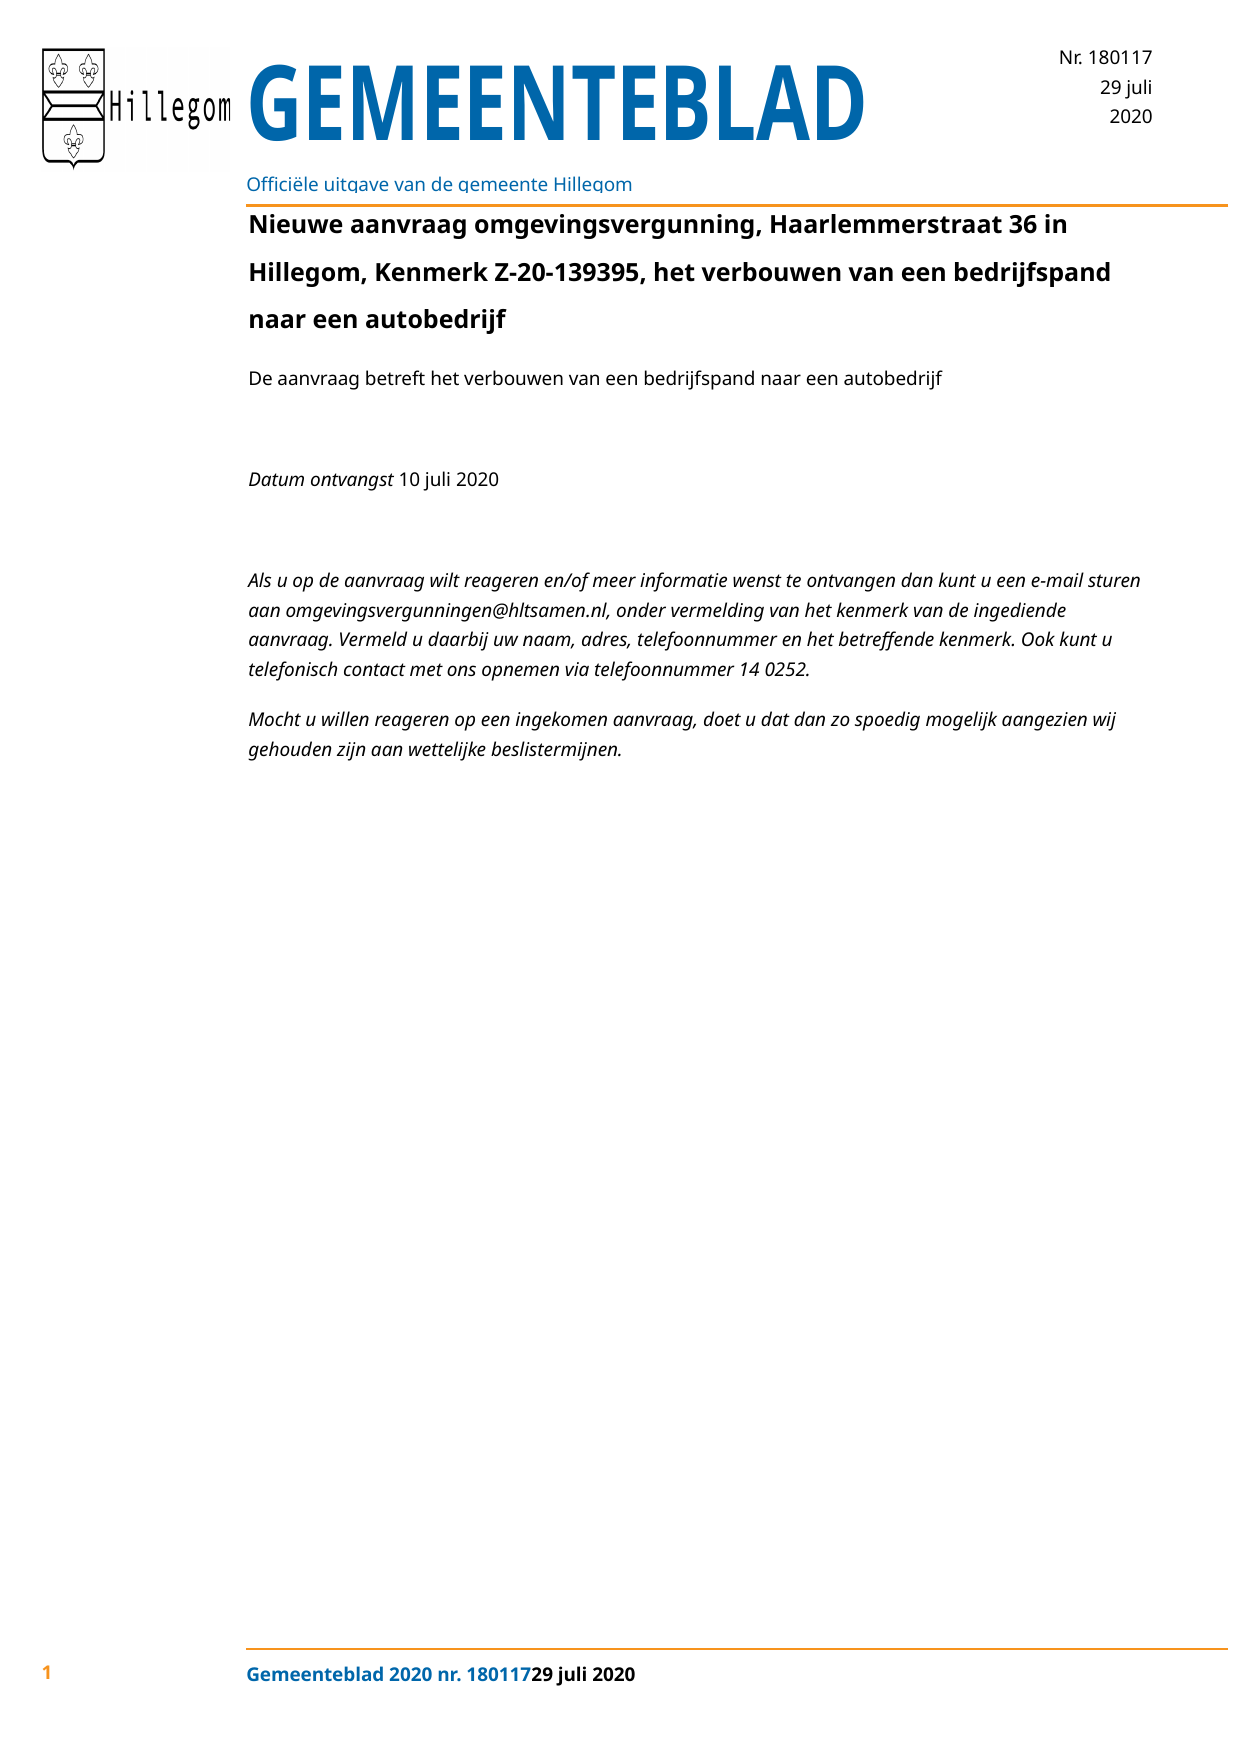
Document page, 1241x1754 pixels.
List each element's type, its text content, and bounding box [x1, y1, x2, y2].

text Datum ontvangst 10 juli 2020 [248, 466, 1152, 492]
text Nieuwe aanvraag omgevingsvergunning, Haarlemmerstraat 36 in Hillegom, Kenmerk Z-20-139395, het verbouwen van een bedrijfspand naar een autobedrijf [248, 207, 1152, 336]
text Als u op de aanvraag wilt reageren en/of meer informatie wenst te ontvangen dan kunt u een e-mail sturen aan omgevingsvergunningen@hltsamen.nl, onder vermelding van het kenmerk van de ingediende aanvraag. Vermeld u daarbij uw naam, adres, telefoonnummer en het betreffende kenmerk. Ook kunt u telefonisch contact met ons opnemen via telefoonnummer 14 0252. [248, 567, 1152, 682]
picture [41, 47, 231, 172]
text Mocht u willen reageren op een ingekomen aanvraag, doet u dat dan zo spoedig mogelijk aangezien wij gehouden zijn aan wettelijke beslistermijnen. [248, 706, 1152, 762]
text De aanvraag betreft het verbouwen van een bedrijfspand naar een autobedrijf [248, 366, 1152, 391]
